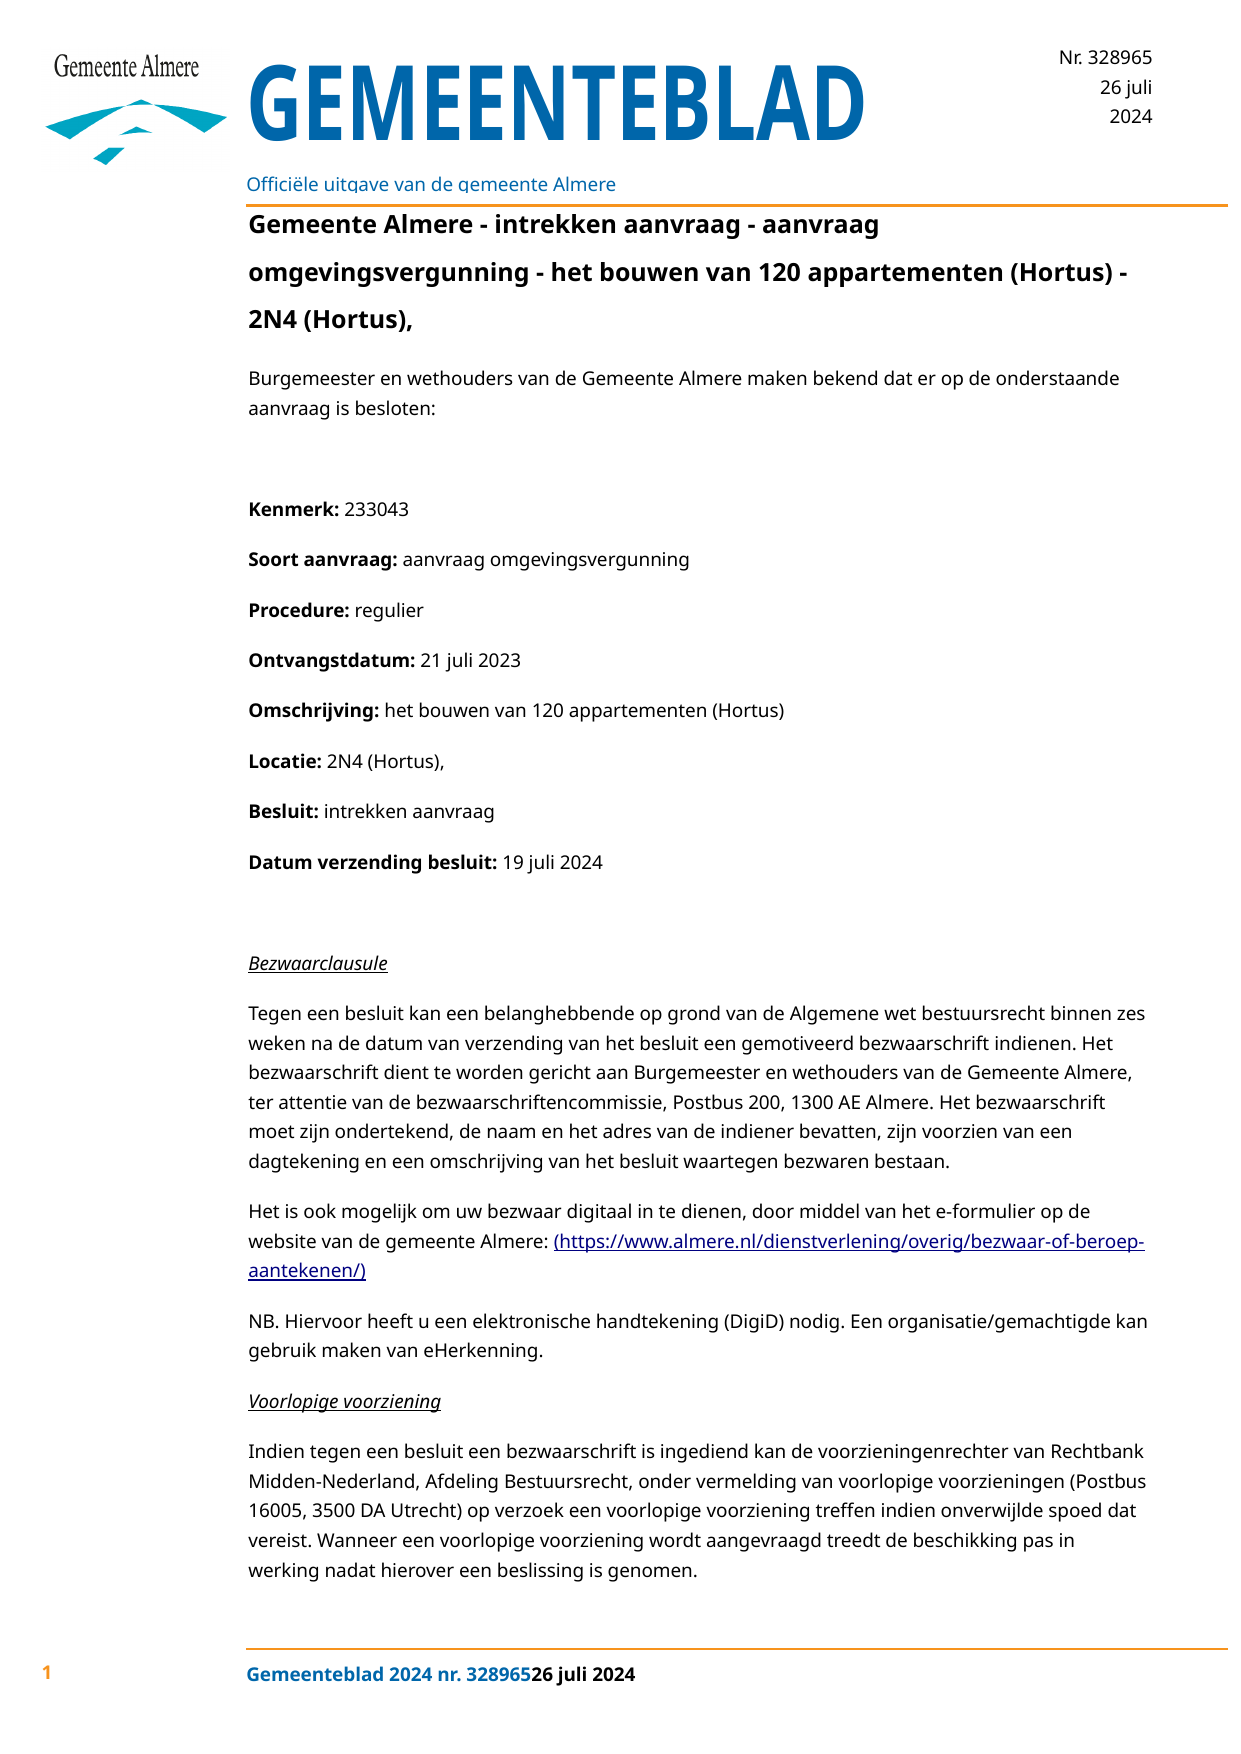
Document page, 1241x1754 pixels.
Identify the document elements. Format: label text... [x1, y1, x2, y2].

picture [41, 47, 231, 172]
text Burgemeester en wethouders van de Gemeente Almere maken bekend dat er op de onderstaande aanvraag is besloten: [248, 366, 1152, 421]
text Omschrijving: het bouwen van 120 appartementen (Hortus) [248, 698, 1152, 723]
text Het is ook mogelijk om uw bezwaar digitaal in te dienen, door middel van het e-formulier op de website van de gemeente Almere: (https://www.almere.nl/dienstverlening/overig/bezwaar-of-beroep-aantekenen/) [248, 1198, 1152, 1283]
text Besluit: intrekken aanvraag [248, 798, 1152, 824]
text Kenmerk: 233043 [248, 496, 1152, 522]
text Soort aanvraag: aanvraag omgevingsvergunning [248, 546, 1152, 572]
text Ontvangstdatum: 21 juli 2023 [248, 647, 1152, 673]
text Indien tegen een besluit een bezwaarschrift is ingediend kan de voorzieningenrechter van Rechtbank Midden-Nederland, Afdeling Bestuursrecht, onder vermelding van voorlopige voorzieningen (Postbus 16005, 3500 DA Utrecht) op verzoek een voorlopige voorziening treffen indien onverwijlde spoed dat vereist. Wanneer een voorlopige voorziening wordt aangevraagd treedt de beschikking pas in werking nadat hierover een beslissing is genomen. [248, 1438, 1152, 1582]
text NB. Hiervoor heeft u een elektronische handtekening (DigiD) nodig. Een organisatie/gemachtigde kan gebruik maken van eHerkenning. [248, 1308, 1152, 1363]
text Datum verzending besluit: 19 juli 2024 [248, 849, 1152, 874]
text Procedure: regulier [248, 597, 1152, 622]
text Voorlopige voorziening [248, 1388, 1152, 1414]
text Locatie: 2N4 (Hortus), [248, 748, 1152, 774]
text Tegen een besluit kan een belanghebbende op grond van de Algemene wet bestuursrecht binnen zes weken na de datum van verzending van het besluit een gemotiveerd bezwaarschrift indienen. Het bezwaarschrift dient te worden gericht aan Burgemeester en wethouders van de Gemeente Almere, ter attentie van de bezwaarschriftencommissie, Postbus 200, 1300 AE Almere. Het bezwaarschrift moet zijn ondertekend, de naam en het adres van de indiener bevatten, zijn voorzien van een dagtekening en een omschrijving van het besluit waartegen bezwaren bestaan. [248, 1000, 1152, 1174]
text Bezwaarclausule [248, 950, 1152, 975]
text Gemeente Almere - intrekken aanvraag - aanvraag omgevingsvergunning - het bouwen van 120 appartementen (Hortus) - 2N4 (Hortus), [248, 207, 1152, 336]
